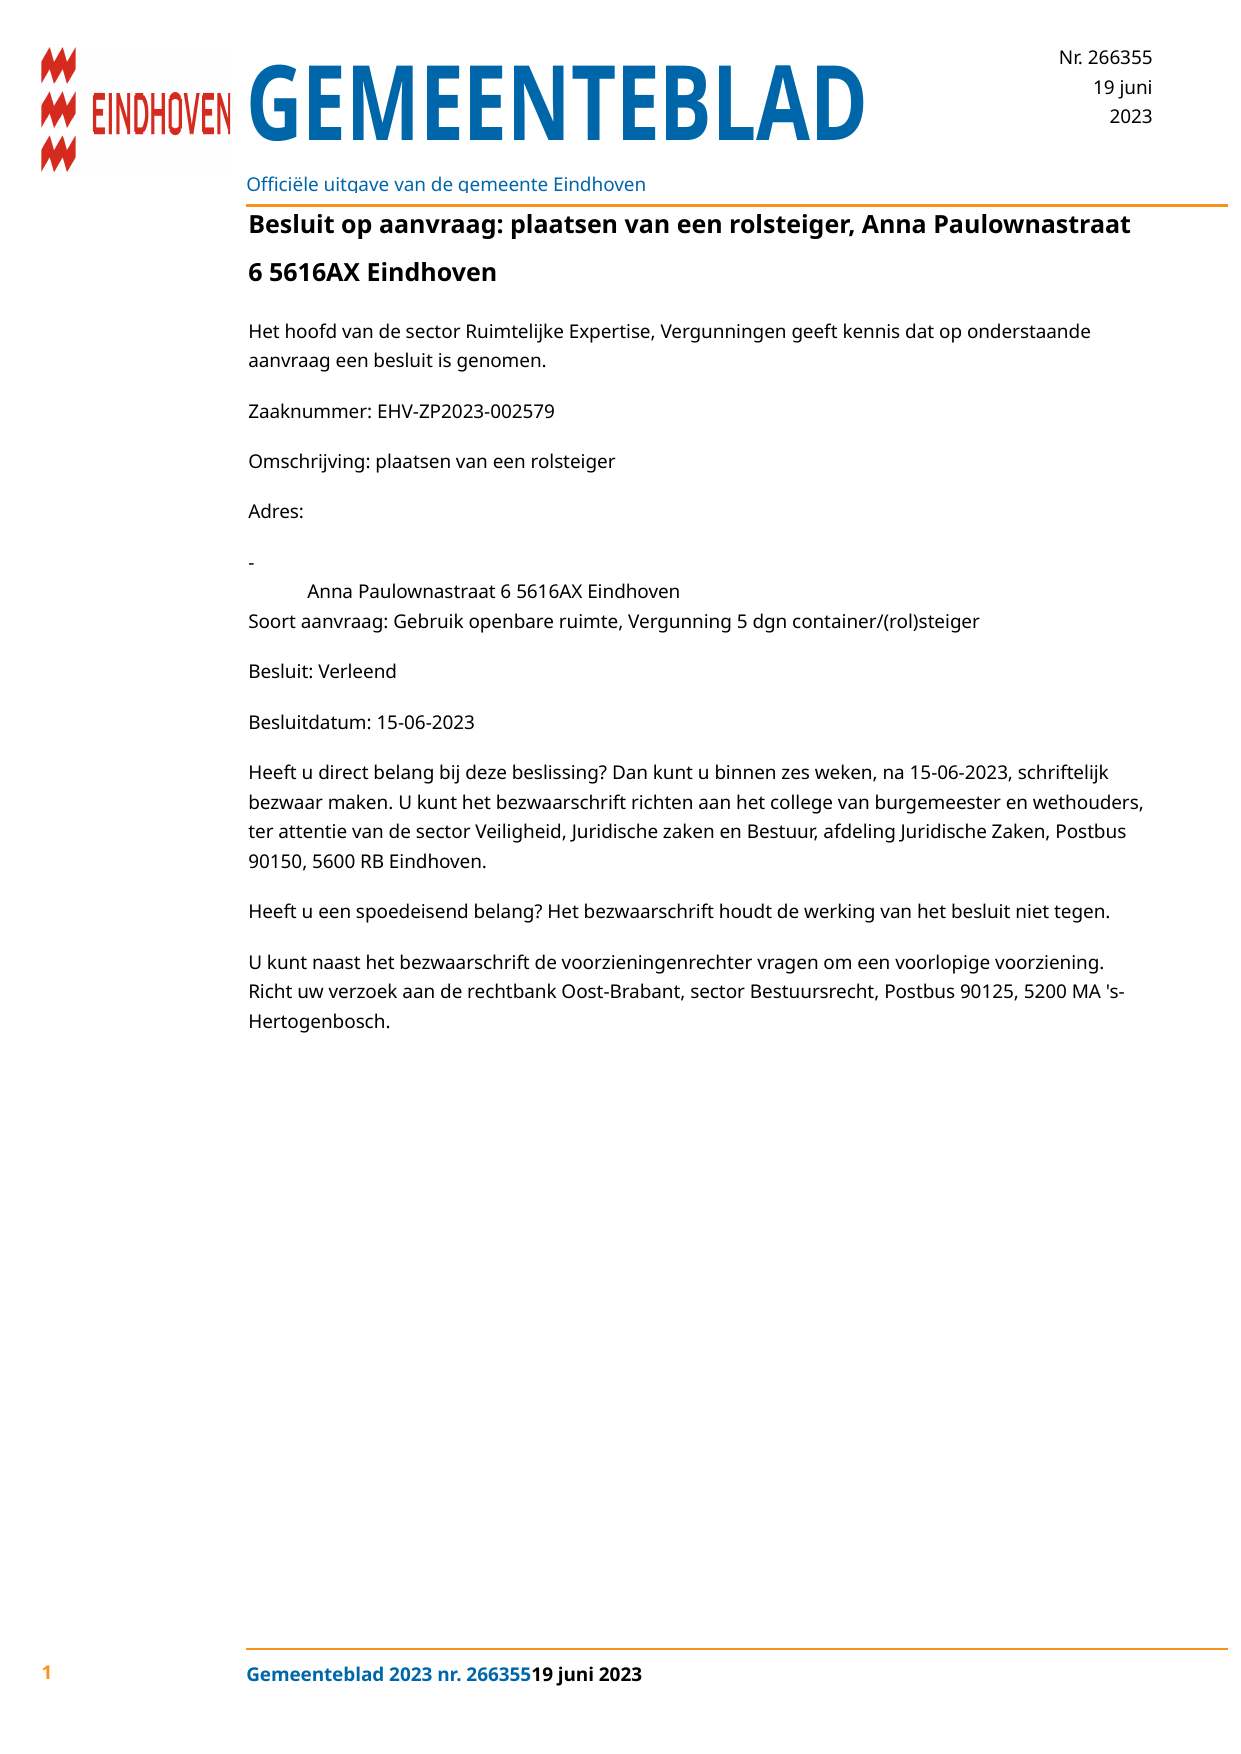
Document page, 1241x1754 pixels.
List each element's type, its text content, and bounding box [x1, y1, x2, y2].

text Besluit: Verleend [248, 659, 1152, 684]
text Omschrijving: plaatsen van een rolsteiger [248, 448, 1152, 474]
picture [41, 47, 231, 172]
text Heeft u een spoedeisend belang? Het bezwaarschrift houdt de werking van het besluit niet tegen. [248, 899, 1152, 924]
text U kunt naast het bezwaarschrift de voorzieningenrechter vragen om een voorlopige voorziening. Richt uw verzoek aan de rechtbank Oost-Brabant, sector Bestuursrecht, Postbus 90125, 5200 MA 's-Hertogenbosch. [248, 949, 1152, 1034]
text Het hoofd van de sector Ruimtelijke Expertise, Vergunningen geeft kennis dat op onderstaande aanvraag een besluit is genomen. [248, 318, 1152, 373]
text Soort aanvraag: Gebruik openbare ruimte, Vergunning 5 dgn container/(rol)steiger [248, 608, 1152, 634]
text Zaaknummer: EHV-ZP2023-002579 [248, 398, 1152, 424]
text Besluitdatum: 15-06-2023 [248, 709, 1152, 735]
text Heeft u direct belang bij deze beslissing? Dan kunt u binnen zes weken, na 15-06-2023, schriftelijk bezwaar maken. U kunt het bezwaarschrift richten aan het college van burgemeester en wethouders, ter attentie van de sector Veiligheid, Juridische zaken en Bestuur, afdeling Juridische Zaken, Postbus 90150, 5600 RB Eindhoven. [248, 759, 1152, 874]
list Anna Paulownastraat 6 5616AX Eindhoven [248, 579, 1152, 604]
text Besluit op aanvraag: plaatsen van een rolsteiger, Anna Paulownastraat 6 5616AX Eindhoven [248, 207, 1152, 288]
text Adres: [248, 499, 1152, 524]
